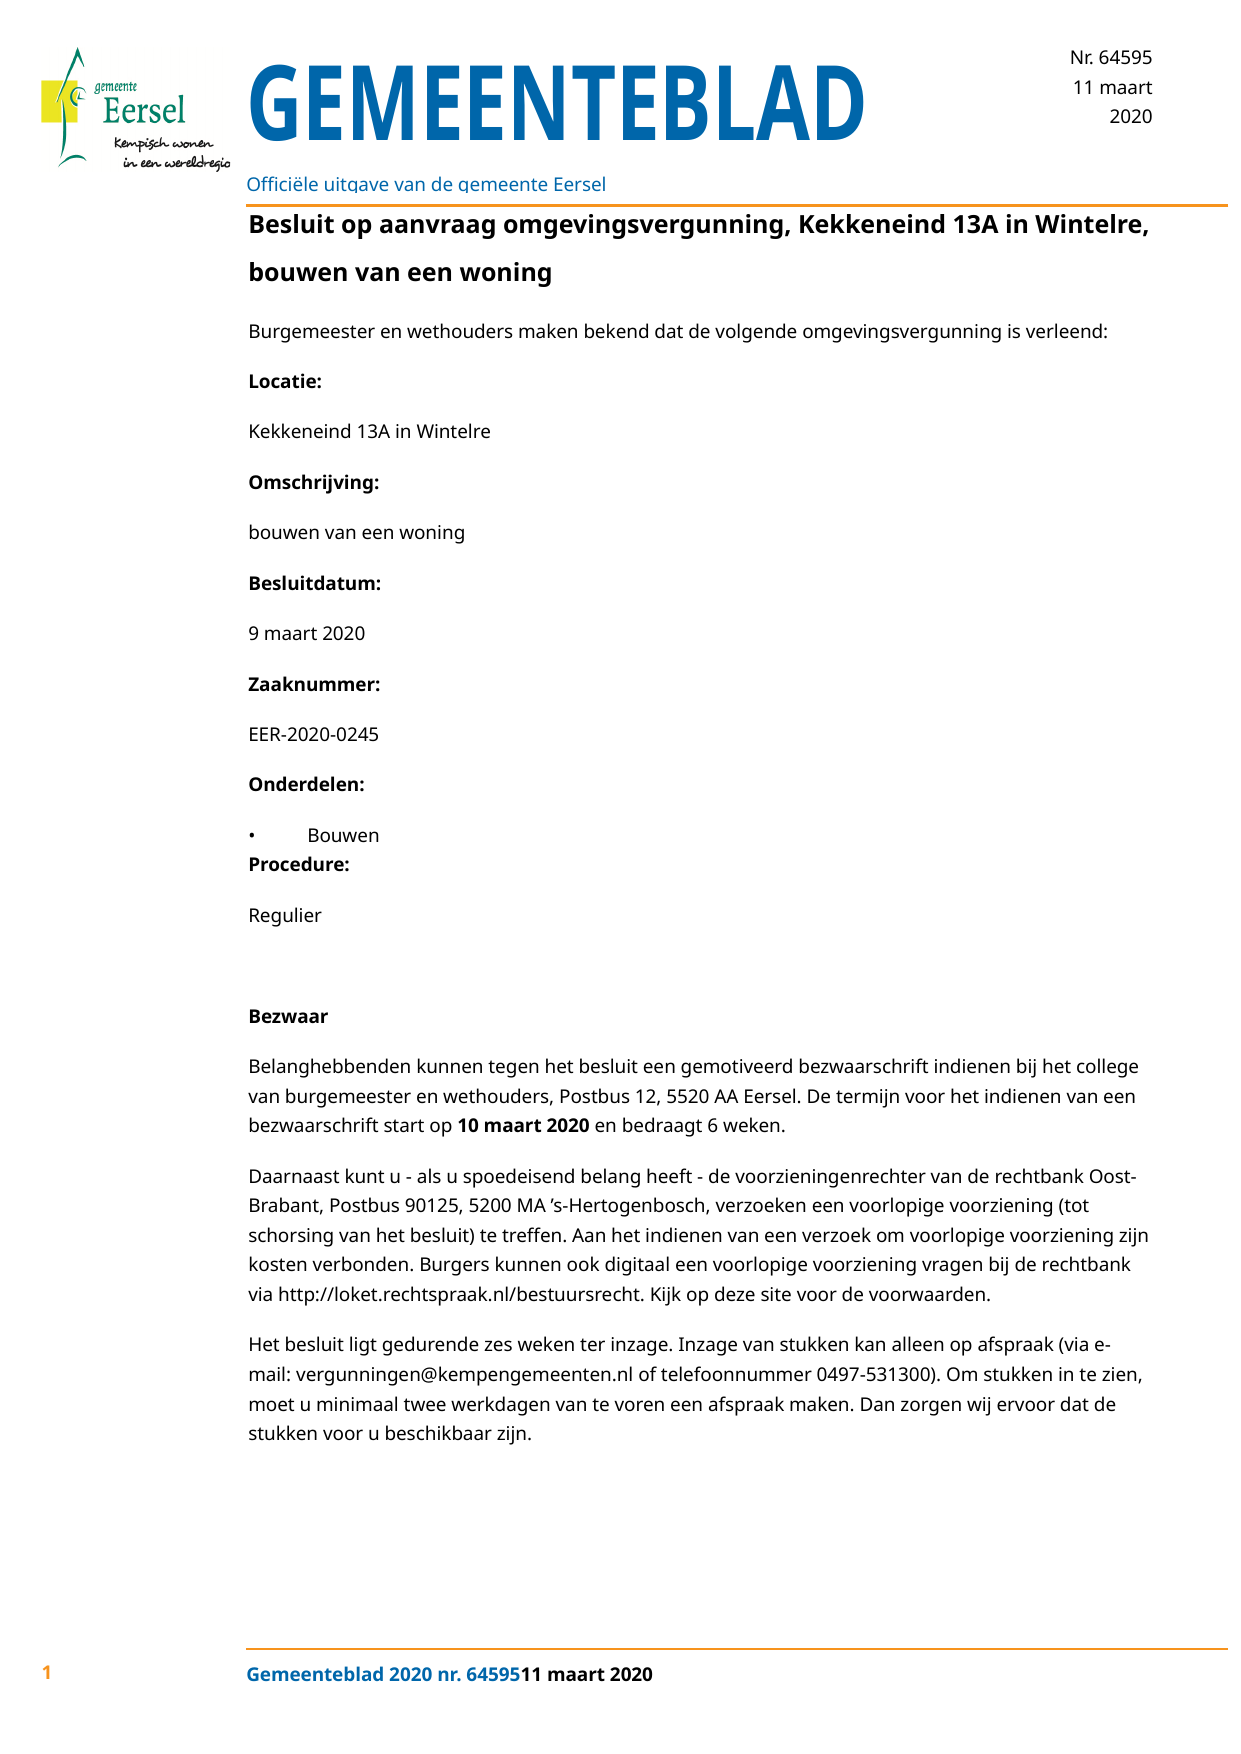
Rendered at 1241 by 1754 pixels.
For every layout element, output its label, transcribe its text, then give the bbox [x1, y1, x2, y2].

text Regulier [248, 902, 1152, 928]
text bouwen van een woning [248, 519, 1152, 545]
text Besluit op aanvraag omgevingsvergunning, Kekkeneind 13A in Wintelre, bouwen van een woning [248, 207, 1152, 288]
text Zaaknummer: [248, 671, 1152, 697]
text Omschrijving: [248, 469, 1152, 495]
picture [41, 47, 231, 172]
text Locatie: [248, 368, 1152, 394]
text Besluitdatum: [248, 570, 1152, 596]
text Het besluit ligt gedurende zes weken ter inzage. Inzage van stukken kan alleen op afspraak (via e-mail: vergunningen@kempengemeenten.nl of telefoonnummer 0497-531300). Om stukken in te zien, moet u minimaal twee werkdagen van te voren een afspraak maken. Dan zorgen wij ervoor dat de stukken voor u beschikbaar zijn. [248, 1332, 1152, 1446]
list Bouwen [248, 822, 1152, 848]
text Onderdelen: [248, 772, 1152, 797]
text EER-2020-0245 [248, 721, 1152, 747]
text Procedure: [248, 852, 1152, 877]
text Burgemeester en wethouders maken bekend dat de volgende omgevingsvergunning is verleend: [248, 318, 1152, 344]
text Belanghebbenden kunnen tegen het besluit een gemotiveerd bezwaarschrift indienen bij het college van burgemeester en wethouders, Postbus 12, 5520 AA Eersel. De termijn voor het indienen van een bezwaarschrift start op 10 maart 2020 en bedraagt 6 weken. [248, 1053, 1152, 1138]
text Bezwaar [248, 1003, 1152, 1029]
text Kekkeneind 13A in Wintelre [248, 419, 1152, 444]
text Daarnaast kunt u - als u spoedeisend belang heeft - de voorzieningenrechter van de rechtbank Oost-Brabant, Postbus 90125, 5200 MA ’s-Hertogenbosch, verzoeken een voorlopige voorziening (tot schorsing van het besluit) te treffen. Aan het indienen van een verzoek om voorlopige voorziening zijn kosten verbonden. Burgers kunnen ook digitaal een voorlopige voorziening vragen bij de rechtbank via http://loket.rechtspraak.nl/bestuursrecht. Kijk op deze site voor de voorwaarden. [248, 1163, 1152, 1307]
text 9 maart 2020 [248, 620, 1152, 646]
